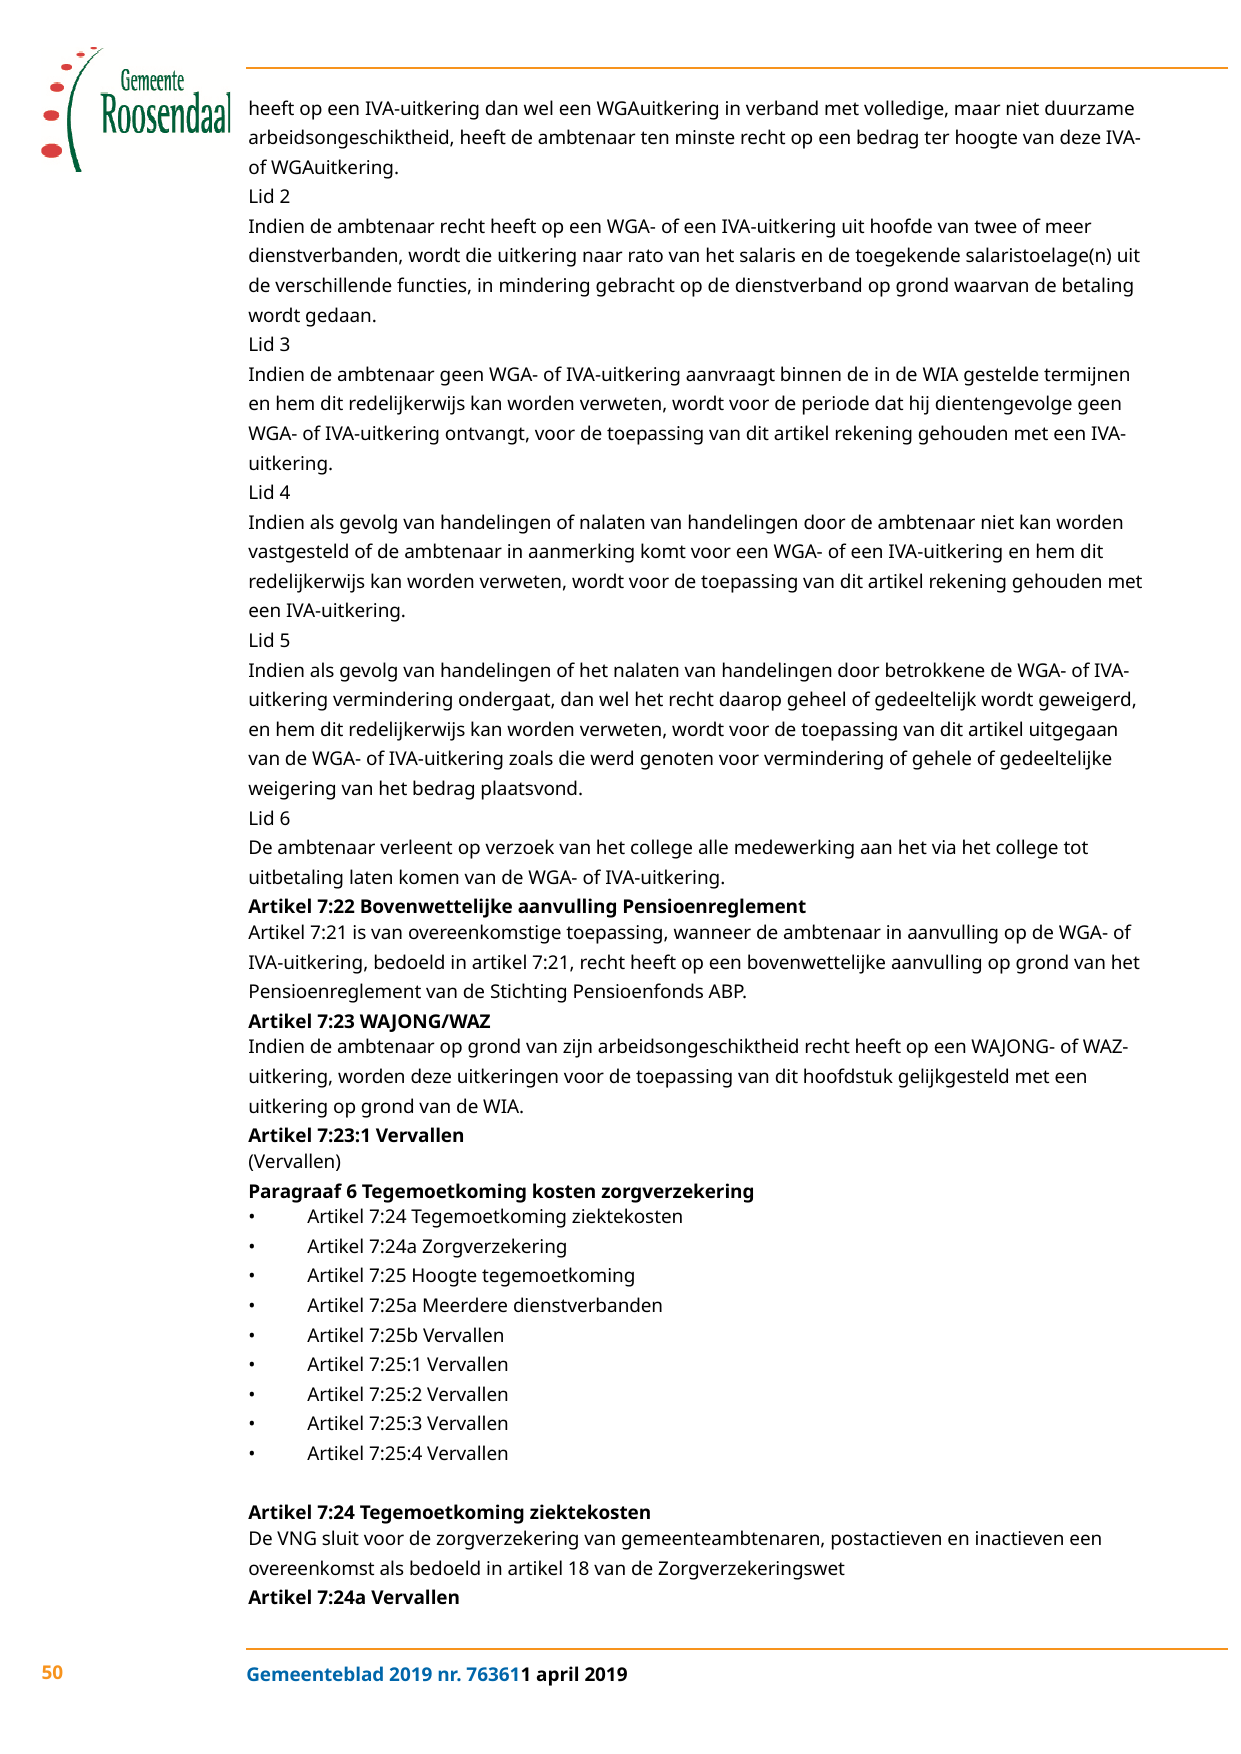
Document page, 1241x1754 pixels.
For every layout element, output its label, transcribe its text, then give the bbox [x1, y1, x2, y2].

text heeft op een IVA-uitkering dan wel een WGAuitkering in verband met volledige, maar niet duurzame arbeidsongeschiktheid, heeft de ambtenaar ten minste recht op een bedrag ter hoogte van deze IVA- of WGAuitkering. [248, 95, 1152, 180]
list Artikel 7:25:1 Vervallen [248, 1351, 1152, 1377]
list Artikel 7:25 Hoogte tegemoetkoming [248, 1263, 1152, 1288]
text Artikel 7:23:1 Vervallen [248, 1122, 1152, 1148]
list Artikel 7:25a Meerdere dienstverbanden [248, 1292, 1152, 1318]
list Artikel 7:25:2 Vervallen [248, 1381, 1152, 1407]
text Indien als gevolg van handelingen of nalaten van handelingen door de ambtenaar niet kan worden vastgesteld of de ambtenaar in aanmerking komt voor een WGA- of een IVA-uitkering en hem dit redelijkerwijs kan worden verweten, wordt voor de toepassing van dit artikel rekening gehouden met een IVA-uitkering. [248, 509, 1152, 623]
text Indien de ambtenaar op grond van zijn arbeidsongeschiktheid recht heeft op een WAJONG- of WAZ-uitkering, worden deze uitkeringen voor de toepassing van dit hoofdstuk gelijkgesteld met een uitkering op grond van de WIA. [248, 1034, 1152, 1119]
list Artikel 7:25:4 Vervallen [248, 1440, 1152, 1466]
text (Vervallen) [248, 1148, 1152, 1174]
text Lid 4 [248, 479, 1152, 505]
text Artikel 7:22 Bovenwettelijke aanvulling Pensioenreglement [248, 893, 1152, 919]
text Artikel 7:24a Vervallen [248, 1584, 1152, 1610]
text Artikel 7:21 is van overeenkomstige toepassing, wanneer de ambtenaar in aanvulling op de WGA- of IVA-uitkering, bedoeld in artikel 7:21, recht heeft op een bovenwettelijke aanvulling op grond van het Pensioenreglement van de Stichting Pensioenfonds ABP. [248, 919, 1152, 1004]
text Artikel 7:23 WAJONG/WAZ [248, 1008, 1152, 1034]
text Paragraaf 6 Tegemoetkoming kosten zorgverzekering [248, 1178, 1152, 1203]
list Artikel 7:24 Tegemoetkoming ziektekosten [248, 1203, 1152, 1229]
text Indien de ambtenaar geen WGA- of IVA-uitkering aanvraagt binnen de in de WIA gestelde termijnen en hem dit redelijkerwijs kan worden verweten, wordt voor de periode dat hij dientengevolge geen WGA- of IVA-uitkering ontvangt, voor de toepassing van dit artikel rekening gehouden met een IVA-uitkering. [248, 361, 1152, 476]
text De ambtenaar verleent op verzoek van het college alle medewerking aan het via het college tot uitbetaling laten komen van de WGA- of IVA-uitkering. [248, 834, 1152, 890]
list Artikel 7:24a Zorgverzekering [248, 1233, 1152, 1259]
text Lid 5 [248, 627, 1152, 653]
list Artikel 7:25b Vervallen [248, 1322, 1152, 1348]
text Artikel 7:24 Tegemoetkoming ziektekosten [248, 1499, 1152, 1525]
picture [41, 47, 231, 172]
text Indien als gevolg van handelingen of het nalaten van handelingen door betrokkene de WGA- of IVA-uitkering vermindering ondergaat, dan wel het recht daarop geheel of gedeeltelijk wordt geweigerd, en hem dit redelijkerwijs kan worden verweten, wordt voor de toepassing van dit artikel uitgegaan van de WGA- of IVA-uitkering zoals die werd genoten voor vermindering of gehele of gedeeltelijke weigering van het bedrag plaatsvond. [248, 657, 1152, 801]
text Lid 2 [248, 183, 1152, 209]
text Lid 6 [248, 805, 1152, 831]
list Artikel 7:25:3 Vervallen [248, 1411, 1152, 1436]
text De VNG sluit voor de zorgverzekering van gemeenteambtenaren, postactieven en inactieven een overeenkomst als bedoeld in artikel 18 van de Zorgverzekeringswet [248, 1525, 1152, 1580]
text Lid 3 [248, 331, 1152, 357]
text Indien de ambtenaar recht heeft op een WGA- of een IVA-uitkering uit hoofde van twee of meer dienstverbanden, wordt die uitkering naar rato van het salaris en de toegekende salaristoelage(n) uit de verschillende functies, in mindering gebracht op de dienstverband op grond waarvan de betaling wordt gedaan. [248, 213, 1152, 328]
